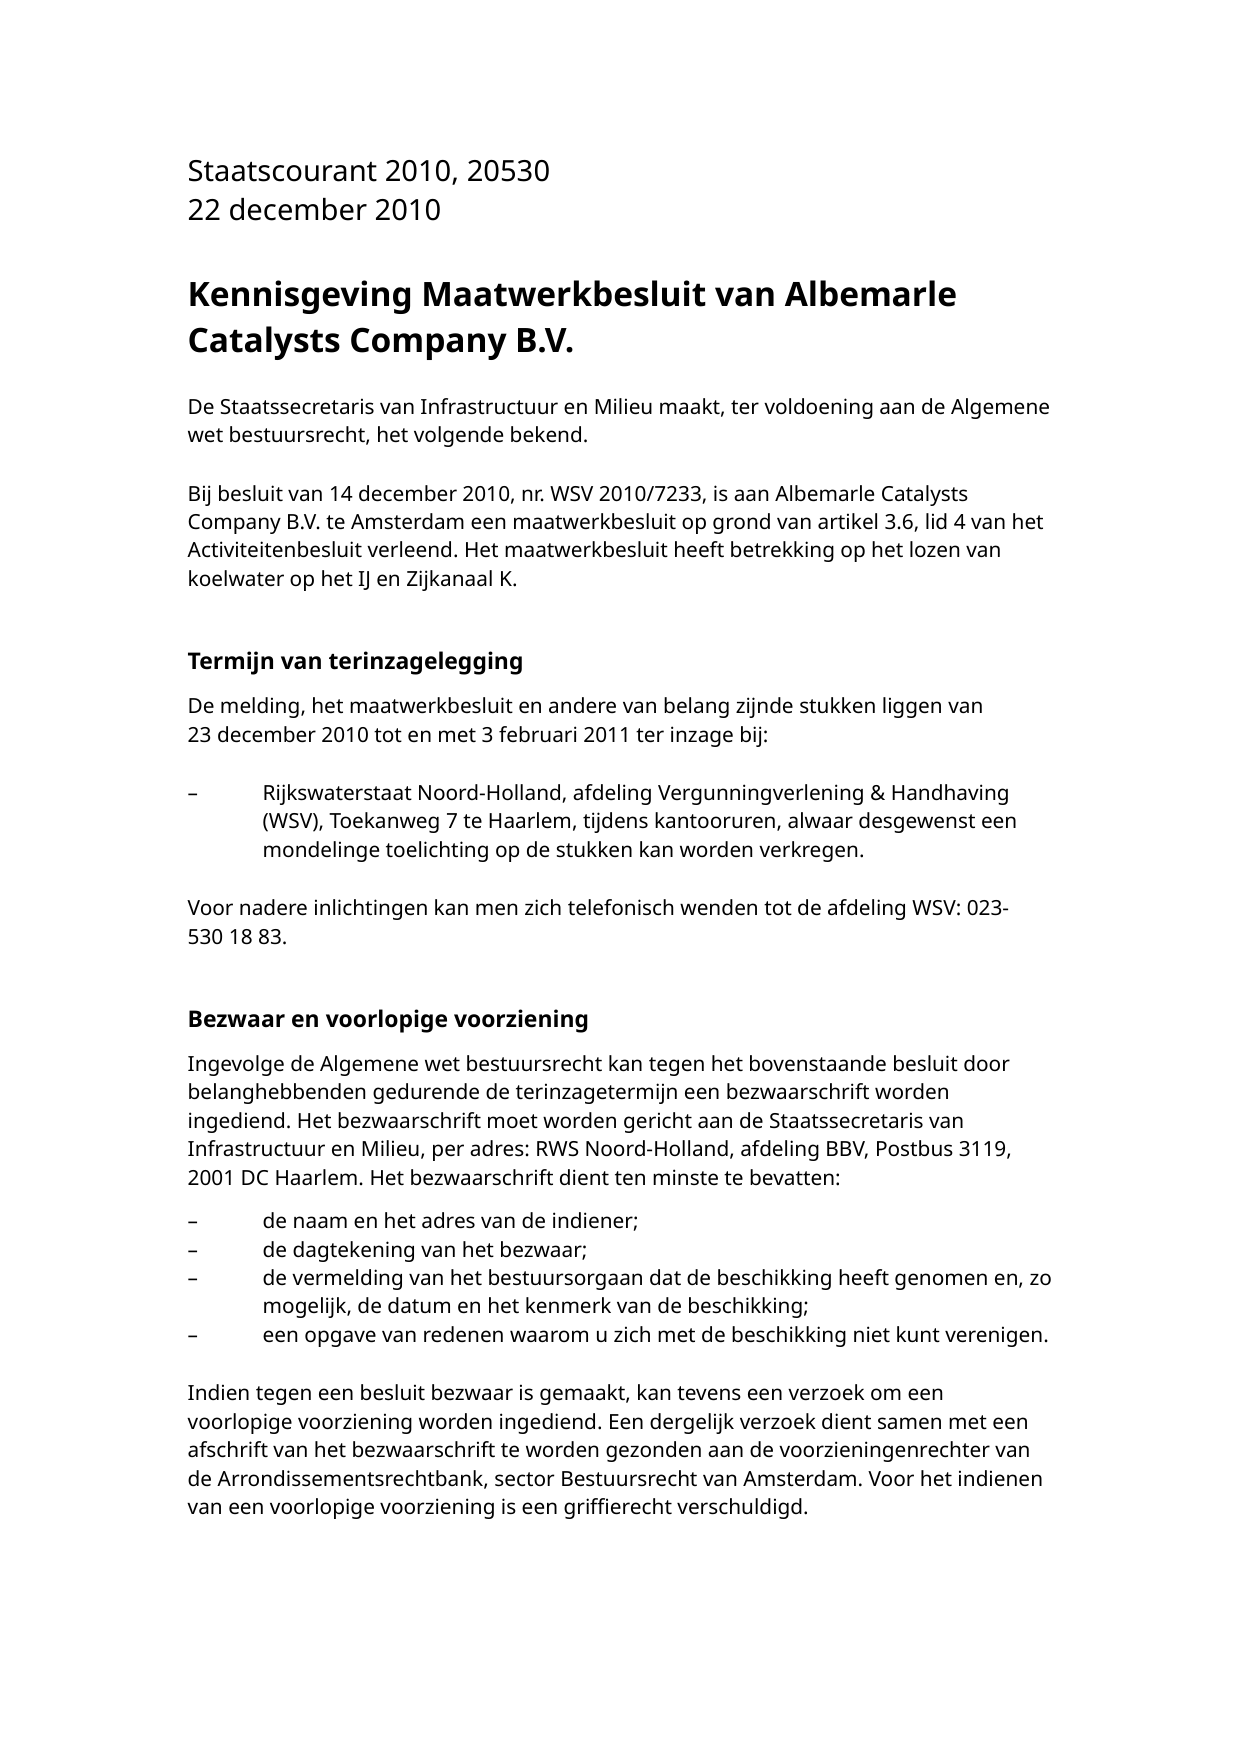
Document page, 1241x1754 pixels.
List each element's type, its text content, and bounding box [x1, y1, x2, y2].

list Rijkswaterstaat Noord-Holland, afdeling Vergunningverlening & Handhaving (WSV), Toekanweg 7 te Haarlem, tijdens kantooruren, alwaar desgewenst een mondelinge toelichting op de stukken kan worden verkregen. [187, 778, 1053, 863]
subtitle Kennisgeving Maatwerkbesluit van Albemarle Catalysts Company B.V. [187, 271, 1053, 362]
list de naam en het adres van de indiener; [187, 1206, 1053, 1235]
text Ingevolge de Algemene wet bestuursrecht kan tegen het bovenstaande besluit door belanghebbenden gedurende de terinzagetermijn een bezwaarschrift worden ingediend. Het bezwaarschrift moet worden gericht aan de Staatssecretaris van Infrastructuur en Milieu, per adres: RWS Noord-Holland, afdeling BBV, Postbus 3119, 2001 DC Haarlem. Het bezwaarschrift dient ten minste te bevatten: [187, 1049, 1053, 1191]
text De Staatssecretaris van Infrastructuur en Milieu maakt, ter voldoening aan de Algemene wet bestuursrecht, het volgende bekend. [187, 392, 1053, 449]
list een opgave van redenen waarom u zich met de beschikking niet kunt verenigen. [187, 1320, 1053, 1348]
text Indien tegen een besluit bezwaar is gemaakt, kan tevens een verzoek om een voorlopige voorziening worden ingediend. Een dergelijk verzoek dient samen met een afschrift van het bezwaarschrift te worden gezonden aan de voorzieningenrechter van de Arrondissementsrechtbank, sector Bestuursrecht van Amsterdam. Voor het indienen van een voorlopige voorziening is een griffierecht verschuldigd. [187, 1378, 1053, 1521]
list de vermelding van het bestuursorgaan dat de beschikking heeft genomen en, zo mogelijk, de datum en het kenmerk van de beschikking; [187, 1263, 1053, 1320]
text Bij besluit van 14 december 2010, nr. WSV 2010/7233, is aan Albemarle Catalysts Company B.V. te Amsterdam een maatwerkbesluit op grond van artikel 3.6, lid 4 van het Activiteitenbesluit verleend. Het maatwerkbesluit heeft betrekking op het lozen van koelwater op het IJ en Zijkanaal K. [187, 479, 1053, 592]
text Voor nadere inlichtingen kan men zich telefonisch wenden tot de afdeling WSV: 023-530 18 83. [187, 893, 1053, 950]
list de dagtekening van het bezwaar; [187, 1235, 1053, 1263]
subtitle Bezwaar en voorlopige voorziening [187, 1003, 1053, 1034]
text Staatscourant 2010, 20530 [187, 150, 1053, 190]
text De melding, het maatwerkbesluit en andere van belang zijnde stukken liggen van 23 december 2010 tot en met 3 februari 2011 ter inzage bij: [187, 691, 1053, 748]
text 22 december 2010 [187, 190, 1053, 229]
subtitle Termijn van terinzagelegging [187, 645, 1053, 676]
